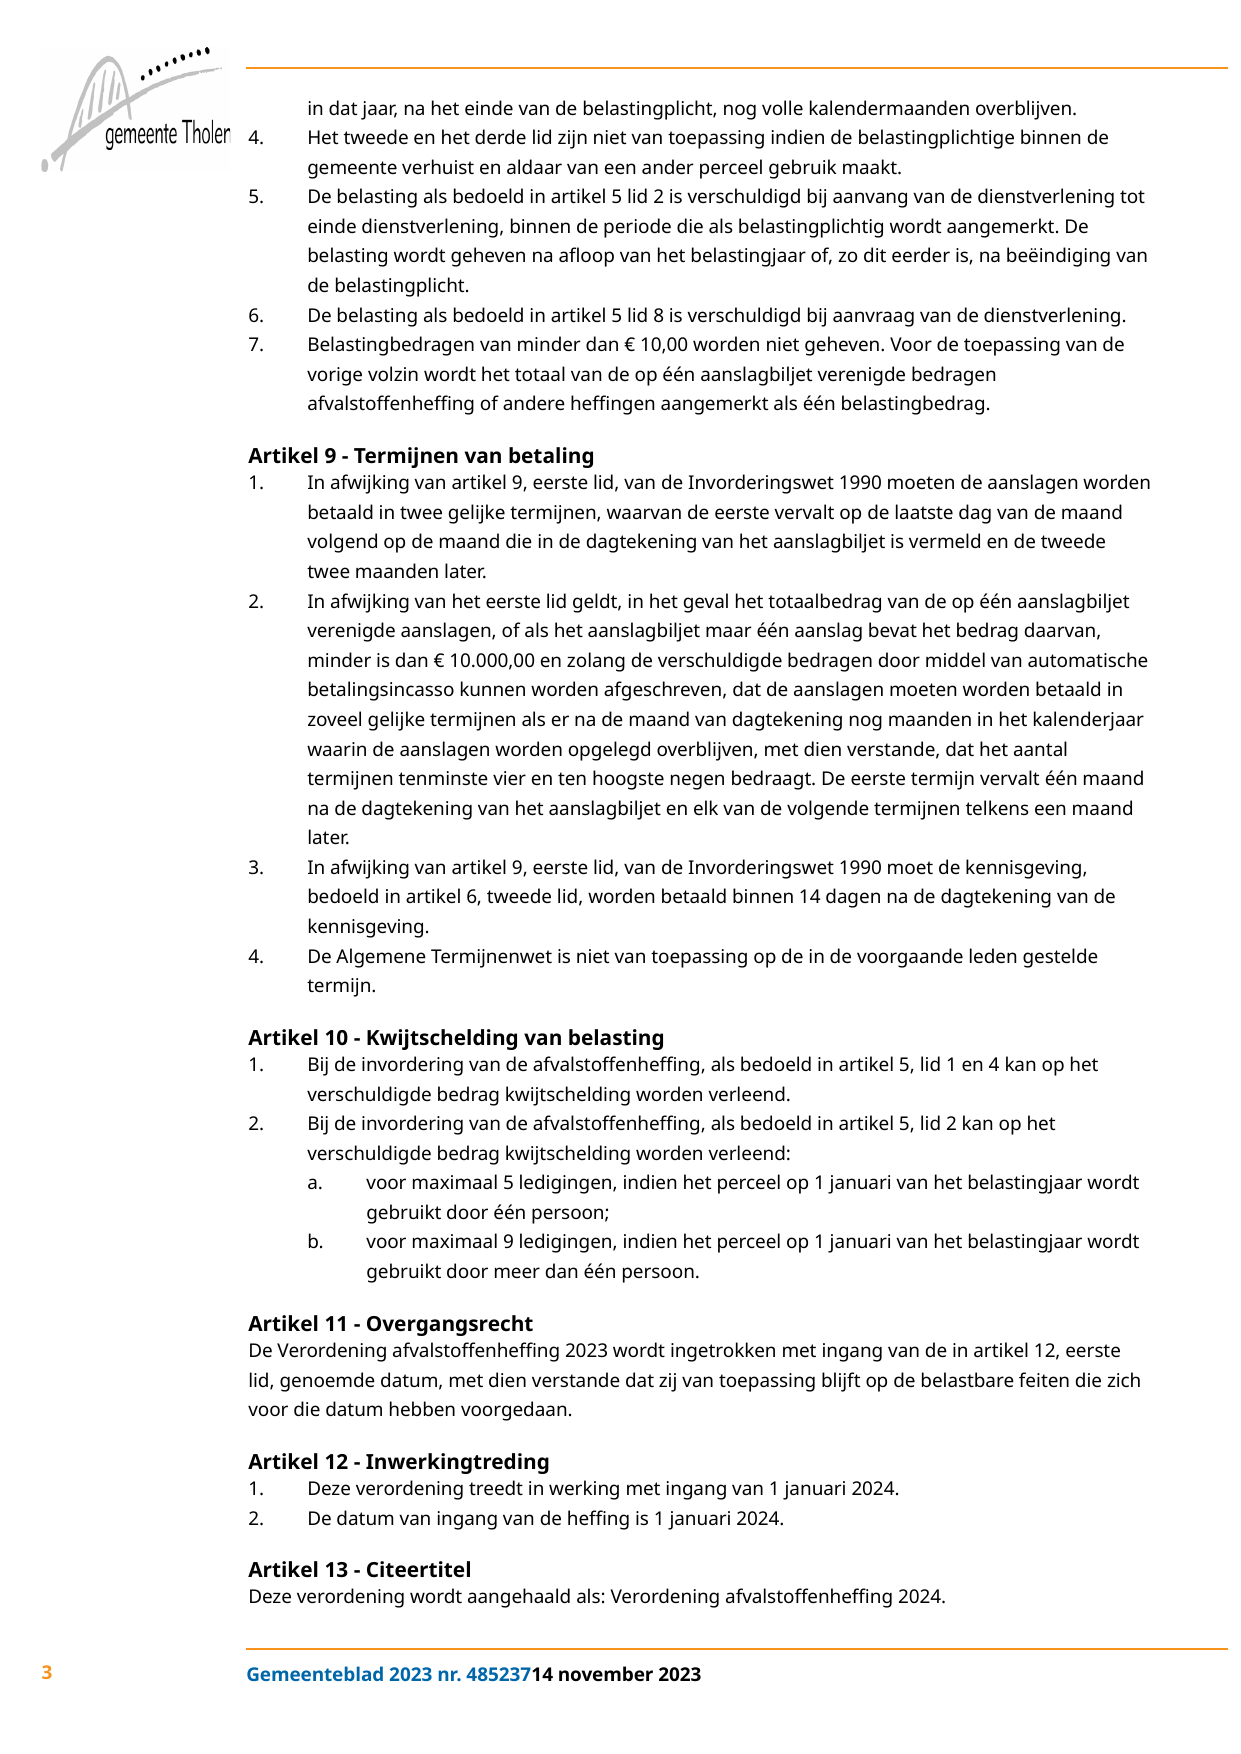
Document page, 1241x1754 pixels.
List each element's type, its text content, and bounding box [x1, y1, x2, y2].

list in dat jaar, na het einde van de belastingplicht, nog volle kalendermaanden overblijven. [248, 95, 1152, 121]
list Bij de invordering van de afvalstoffenheffing, als bedoeld in artikel 5, lid 1 en 4 kan op het verschuldigde bedrag kwijtschelding worden verleend. [248, 1051, 1152, 1107]
list Bij de invordering van de afvalstoffenheffing, als bedoeld in artikel 5, lid 2 kan op het verschuldigde bedrag kwijtschelding worden verleend: [248, 1110, 1152, 1166]
text Artikel 9 - Termijnen van betaling [248, 441, 1152, 469]
list In afwijking van het eerste lid geldt, in het geval het totaalbedrag van de op één aanslagbiljet verenigde aanslagen, of als het aanslagbiljet maar één aanslag bevat het bedrag daarvan, minder is dan € 10.000,00 en zolang de verschuldigde bedragen door middel van automatische betalingsincasso kunnen worden afgeschreven, dat de aanslagen moeten worden betaald in zoveel gelijke termijnen als er na de maand van dagtekening nog maanden in het kalenderjaar waarin de aanslagen worden opgelegd overblijven, met dien verstande, dat het aantal termijnen tenminste vier en ten hoogste negen bedraagt. De eerste termijn vervalt één maand na de dagtekening van het aanslagbiljet en elk van de volgende termijnen telkens een maand later. [248, 588, 1152, 850]
list Het tweede en het derde lid zijn niet van toepassing indien de belastingplichtige binnen de gemeente verhuist en aldaar van een ander perceel gebruik maakt. [248, 124, 1152, 180]
text Deze verordening wordt aangehaald als: Verordening afvalstoffenheffing 2024. [248, 1584, 1152, 1609]
list De datum van ingang van de heffing is 1 januari 2024. [248, 1505, 1152, 1531]
picture [41, 47, 231, 172]
list voor maximaal 5 ledigingen, indien het perceel op 1 januari van het belastingjaar wordt gebruikt door één persoon; [307, 1169, 1152, 1225]
text Artikel 10 - Kwijtschelding van belasting [248, 1023, 1152, 1051]
list voor maximaal 9 ledigingen, indien het perceel op 1 januari van het belastingjaar wordt gebruikt door meer dan één persoon. [307, 1229, 1152, 1284]
list Belastingbedragen van minder dan € 10,00 worden niet geheven. Voor de toepassing van de vorige volzin wordt het totaal van de op één aanslagbiljet verenigde bedragen afvalstoffenheffing of andere heffingen aangemerkt als één belastingbedrag. [248, 331, 1152, 416]
list De Algemene Termijnenwet is niet van toepassing op de in de voorgaande leden gestelde termijn. [248, 943, 1152, 998]
list In afwijking van artikel 9, eerste lid, van de Invorderingswet 1990 moet de kennisgeving, bedoeld in artikel 6, tweede lid, worden betaald binnen 14 dagen na de dagtekening van de kennisgeving. [248, 854, 1152, 939]
list De belasting als bedoeld in artikel 5 lid 2 is verschuldigd bij aanvang van de dienstverlening tot einde dienstverlening, binnen de periode die als belastingplichtig wordt aangemerkt. De belasting wordt geheven na afloop van het belastingjaar of, zo dit eerder is, na beëindiging van de belastingplicht. [248, 183, 1152, 298]
text Artikel 13 - Citeertitel [248, 1555, 1152, 1584]
text Artikel 12 - Inwerkingtreding [248, 1447, 1152, 1475]
text Artikel 11 - Overgangsrecht [248, 1309, 1152, 1337]
text De Verordening afvalstoffenheffing 2023 wordt ingetrokken met ingang van de in artikel 12, eerste lid, genoemde datum, met dien verstande dat zij van toepassing blijft op de belastbare feiten die zich voor die datum hebben voorgedaan. [248, 1337, 1152, 1422]
list Deze verordening treedt in werking met ingang van 1 januari 2024. [248, 1475, 1152, 1501]
list In afwijking van artikel 9, eerste lid, van de Invorderingswet 1990 moeten de aanslagen worden betaald in twee gelijke termijnen, waarvan de eerste vervalt op de laatste dag van de maand volgend op de maand die in de dagtekening van het aanslagbiljet is vermeld en de tweede twee maanden later. [248, 469, 1152, 584]
list De belasting als bedoeld in artikel 5 lid 8 is verschuldigd bij aanvraag van de dienstverlening. [248, 302, 1152, 328]
